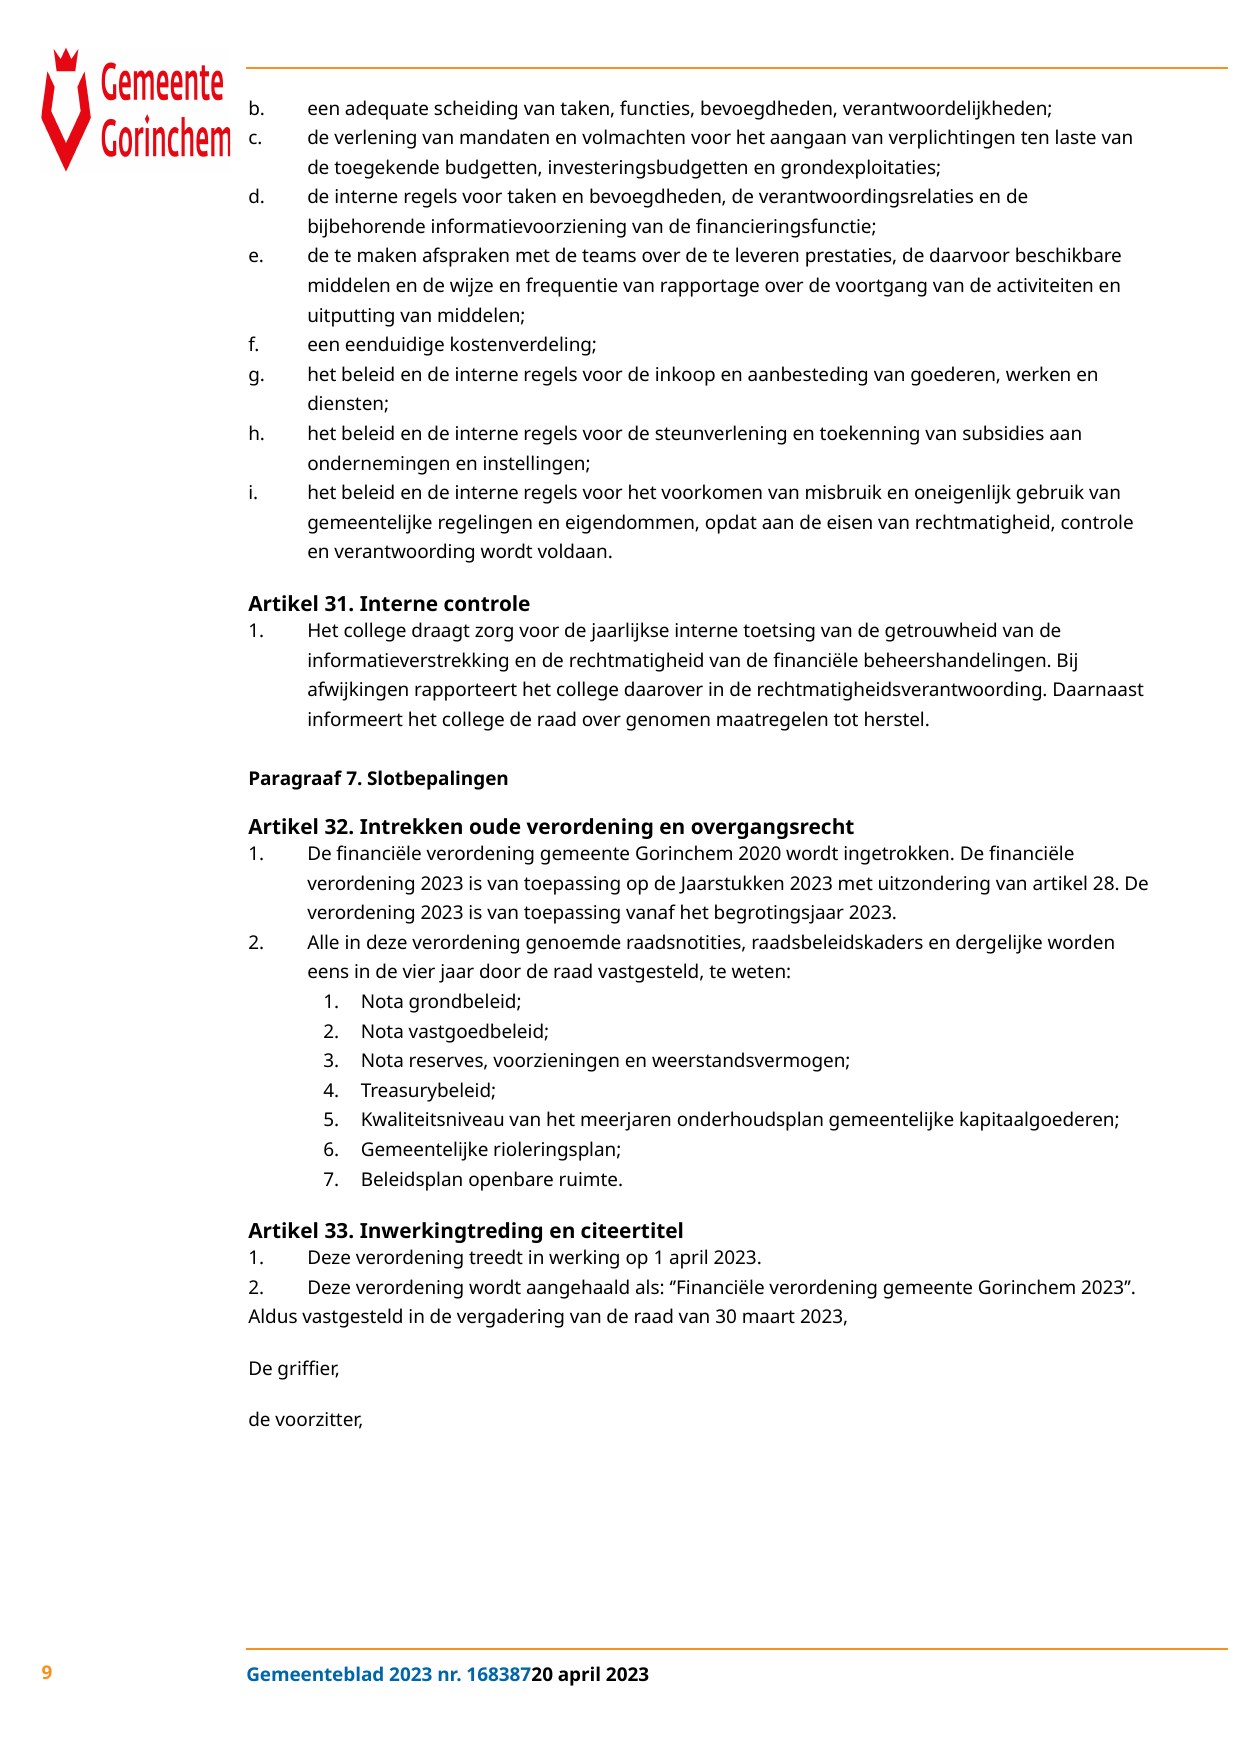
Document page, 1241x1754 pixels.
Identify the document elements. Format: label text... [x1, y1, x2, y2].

list Gemeentelijke rioleringsplan; [323, 1136, 1152, 1162]
list Het college draagt zorg voor de jaarlijkse interne toetsing van de getrouwheid van de informatieverstrekking en de rechtmatigheid van de financiële beheershandelingen. Bij afwijkingen rapporteert het college daarover in de rechtmatigheidsverantwoording. Daarnaast informeert het college de raad over genomen maatregelen tot herstel. [248, 617, 1152, 732]
text Artikel 31. Interne controle [248, 589, 1152, 617]
list het beleid en de interne regels voor de inkoop en aanbesteding van goederen, werken en diensten; [248, 361, 1152, 416]
list een adequate scheiding van taken, functies, bevoegdheden, verantwoordelijkheden; [248, 95, 1152, 121]
text Aldus vastgesteld in de vergadering van de raad van 30 maart 2023, [248, 1304, 1152, 1329]
list Deze verordening wordt aangehaald als: ‘’Financiële verordening gemeente Gorinchem 2023’’. [248, 1274, 1152, 1300]
list Beleidsplan openbare ruimte. [323, 1166, 1152, 1191]
list het beleid en de interne regels voor het voorkomen van misbruik en oneigenlijk gebruik van gemeentelijke regelingen en eigendommen, opdat aan de eisen van rechtmatigheid, controle en verantwoording wordt voldaan. [248, 479, 1152, 564]
list De financiële verordening gemeente Gorinchem 2020 wordt ingetrokken. De financiële verordening 2023 is van toepassing op de Jaarstukken 2023 met uitzondering van artikel 28. De verordening 2023 is van toepassing vanaf het begrotingsjaar 2023. [248, 840, 1152, 925]
list Treasurybeleid; [323, 1077, 1152, 1103]
list het beleid en de interne regels voor de steunverlening en toekenning van subsidies aan ondernemingen en instellingen; [248, 420, 1152, 476]
list een eenduidige kostenverdeling; [248, 331, 1152, 357]
text Paragraaf 7. Slotbepalingen [248, 765, 1152, 791]
list Nota reserves, voorzieningen en weerstandsvermogen; [323, 1047, 1152, 1073]
list Nota grondbeleid; [323, 988, 1152, 1014]
text Artikel 33. Inwerkingtreding en citeertitel [248, 1216, 1152, 1244]
list Nota vastgoedbeleid; [323, 1018, 1152, 1043]
list de interne regels voor taken en bevoegdheden, de verantwoordingsrelaties en de bijbehorende informatievoorziening van de financieringsfunctie; [248, 183, 1152, 239]
list Kwaliteitsniveau van het meerjaren onderhoudsplan gemeentelijke kapitaalgoederen; [323, 1107, 1152, 1132]
picture [41, 47, 231, 172]
list de te maken afspraken met de teams over de te leveren prestaties, de daarvoor beschikbare middelen en de wijze en frequentie van rapportage over de voortgang van de activiteiten en uitputting van middelen; [248, 243, 1152, 328]
list Alle in deze verordening genoemde raadsnotities, raadsbeleidskaders en dergelijke worden eens in de vier jaar door de raad vastgesteld, te weten: [248, 929, 1152, 984]
list Deze verordening treedt in werking op 1 april 2023. [248, 1244, 1152, 1270]
list de verlening van mandaten en volmachten voor het aangaan van verplichtingen ten laste van de toegekende budgetten, investeringsbudgetten en grondexploitaties; [248, 124, 1152, 180]
text De griffier, [248, 1355, 1152, 1381]
text Artikel 32. Intrekken oude verordening en overgangsrecht [248, 812, 1152, 840]
text de voorzitter, [248, 1407, 1152, 1432]
